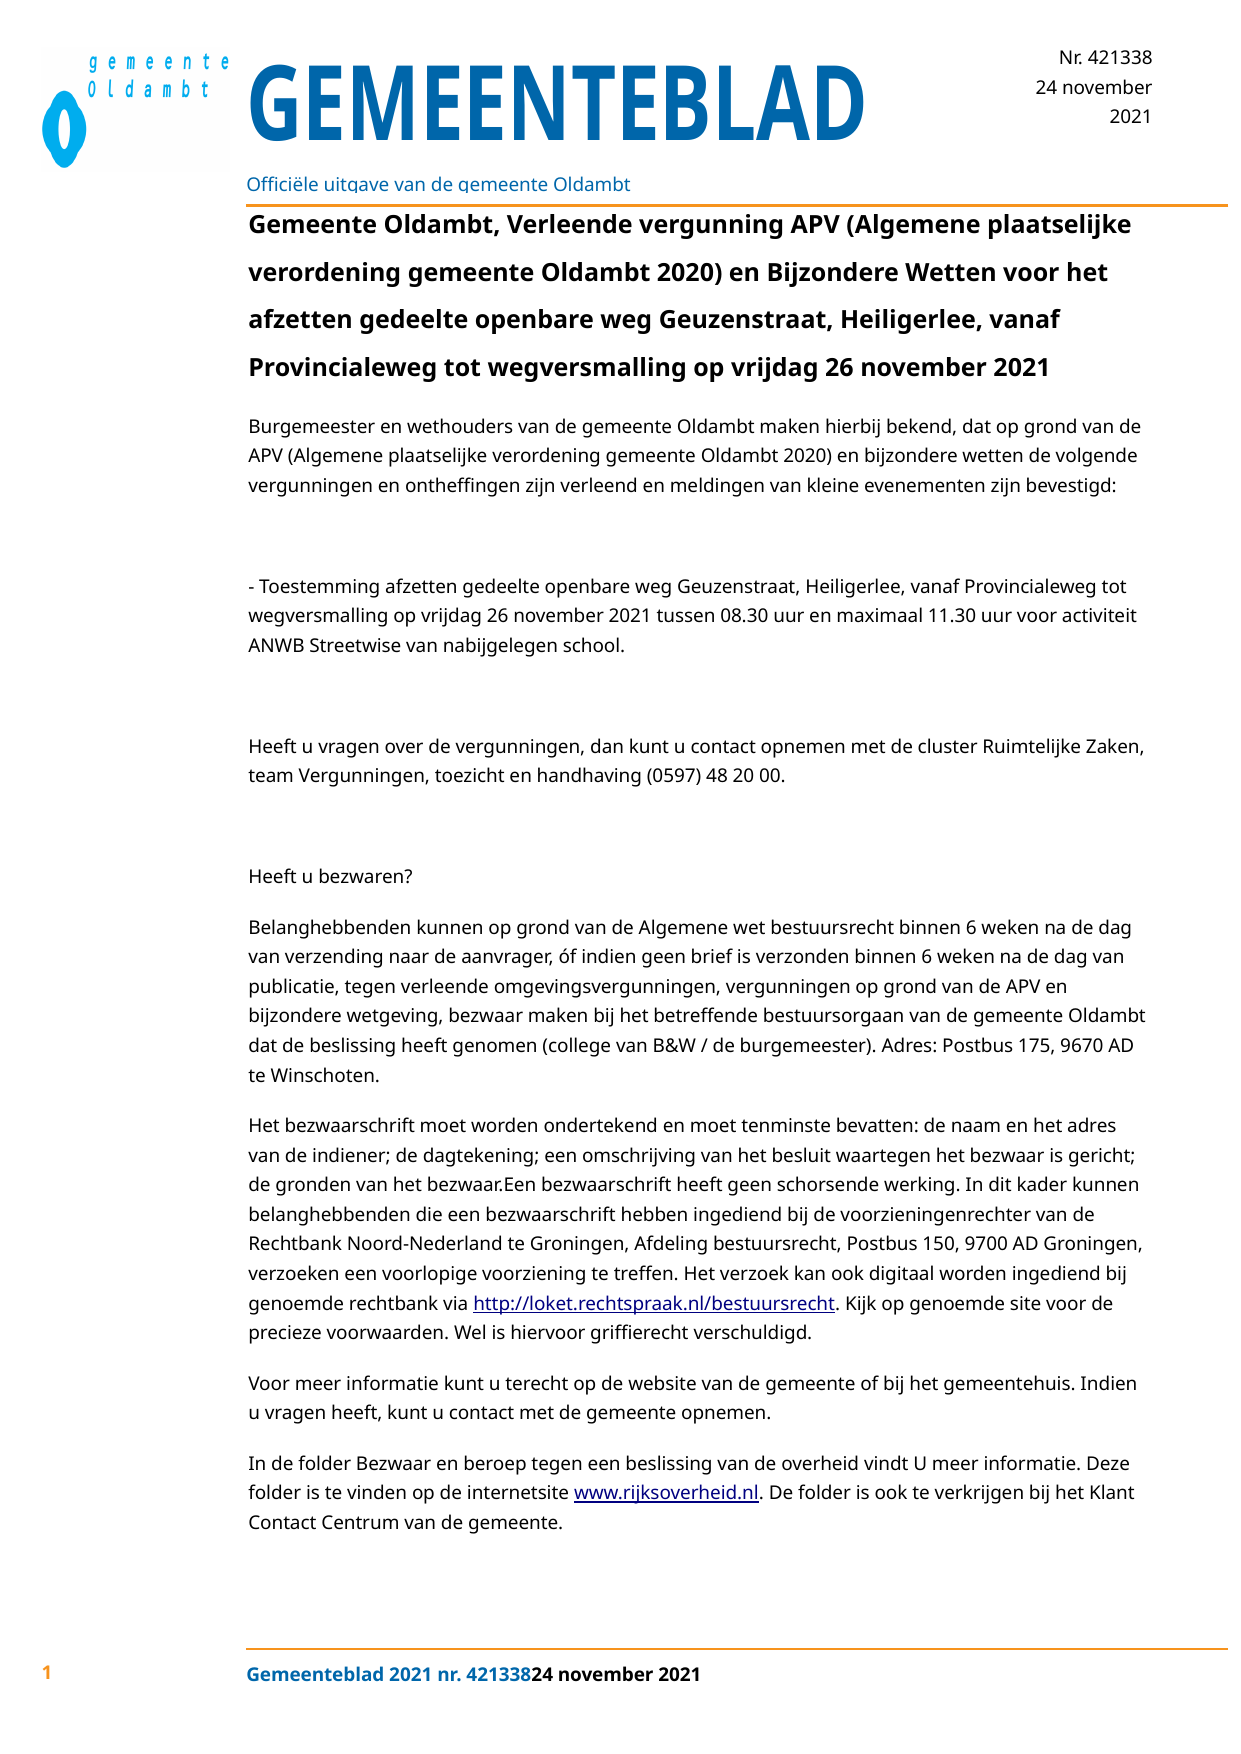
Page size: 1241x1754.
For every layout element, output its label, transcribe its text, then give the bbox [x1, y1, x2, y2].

picture [41, 47, 231, 172]
text Heeft u bezwaren? [248, 863, 1152, 889]
text Belanghebbenden kunnen op grond van de Algemene wet bestuursrecht binnen 6 weken na de dag van verzending naar de aanvrager, óf indien geen brief is verzonden binnen 6 weken na de dag van publicatie, tegen verleende omgevingsvergunningen, vergunningen op grond van de APV en bijzondere wetgeving, bezwaar maken bij het betreffende bestuursorgaan van de gemeente Oldambt dat de beslissing heeft genomen (college van B&W / de burgemeester). Adres: Postbus 175, 9670 AD te Winschoten. [248, 914, 1152, 1088]
text In de folder Bezwaar en beroep tegen een beslissing van de overheid vindt U meer informatie. Deze folder is te vinden op de internetsite www.rijksoverheid.nl. De folder is ook te verkrijgen bij het Klant Contact Centrum van de gemeente. [248, 1450, 1152, 1535]
text Voor meer informatie kunt u terecht op de website van de gemeente of bij het gemeentehuis. Indien u vragen heeft, kunt u contact met de gemeente opnemen. [248, 1370, 1152, 1425]
text Heeft u vragen over de vergunningen, dan kunt u contact opnemen met de cluster Ruimtelijke Zaken, team Vergunningen, toezicht en handhaving (0597) 48 20 00. [248, 733, 1152, 788]
text Het bezwaarschrift moet worden ondertekend en moet tenminste bevatten: de naam en het adres van de indiener; de dagtekening; een omschrijving van het besluit waartegen het bezwaar is gericht; de gronden van het bezwaar.Een bezwaarschrift heeft geen schorsende werking. In dit kader kunnen belanghebbenden die een bezwaarschrift hebben ingediend bij de voorzieningenrechter van de Rechtbank Noord-Nederland te Groningen, Afdeling bestuursrecht, Postbus 150, 9700 AD Groningen, verzoeken een voorlopige voorziening te treffen. Het verzoek kan ook digitaal worden ingediend bij genoemde rechtbank via http://loket.rechtspraak.nl/bestuursrecht. Kijk op genoemde site voor de precieze voorwaarden. Wel is hiervoor griffierecht verschuldigd. [248, 1112, 1152, 1345]
text - Toestemming afzetten gedeelte openbare weg Geuzenstraat, Heiligerlee, vanaf Provincialeweg tot wegversmalling op vrijdag 26 november 2021 tussen 08.30 uur en maximaal 11.30 uur voor activiteit ANWB Streetwise van nabijgelegen school. [248, 573, 1152, 658]
text Burgemeester en wethouders van de gemeente Oldambt maken hierbij bekend, dat op grond van de APV (Algemene plaatselijke verordening gemeente Oldambt 2020) en bijzondere wetten de volgende vergunningen en ontheffingen zijn verleend en meldingen van kleine evenementen zijn bevestigd: [248, 413, 1152, 498]
text Gemeente Oldambt, Verleende vergunning APV (Algemene plaatselijke verordening gemeente Oldambt 2020) en Bijzondere Wetten voor het afzetten gedeelte openbare weg Geuzenstraat, Heiligerlee, vanaf Provincialeweg tot wegversmalling op vrijdag 26 november 2021 [248, 207, 1152, 384]
